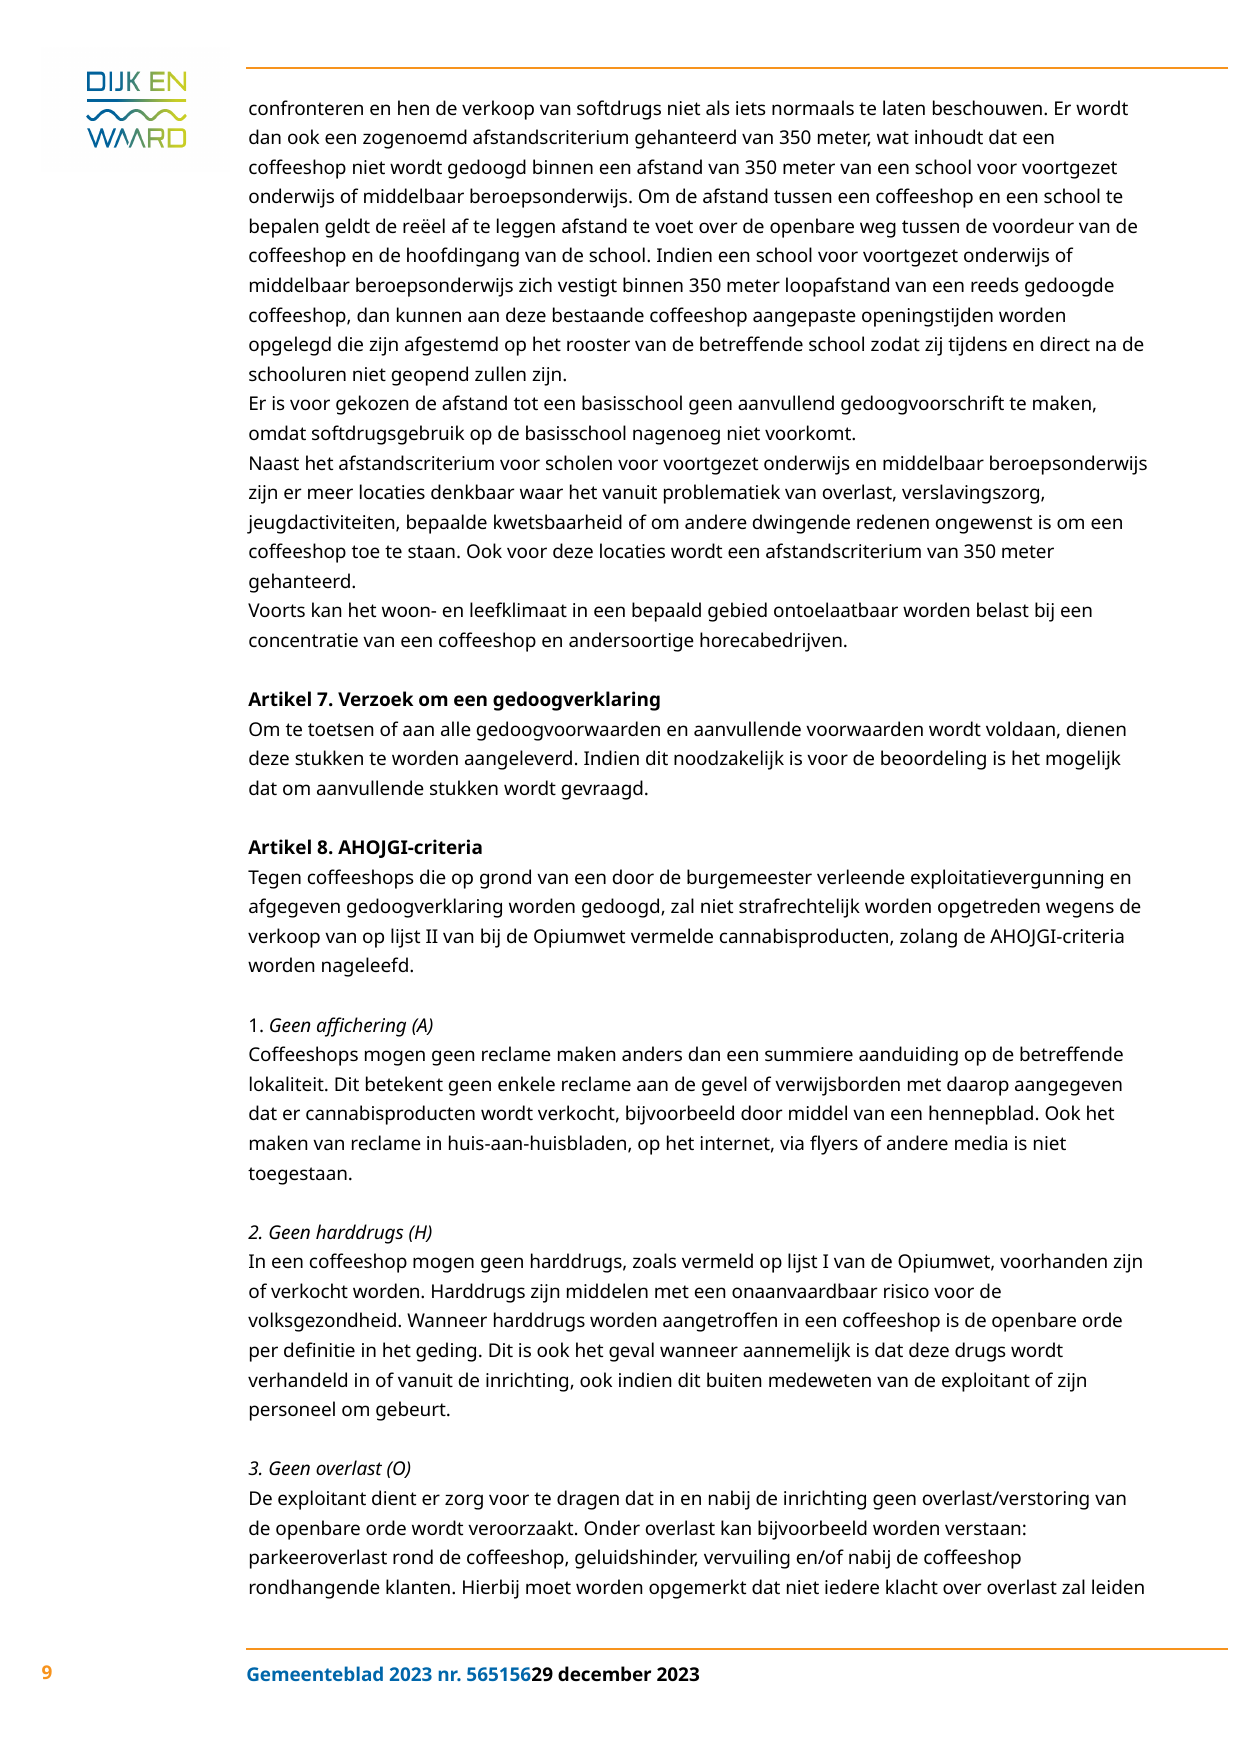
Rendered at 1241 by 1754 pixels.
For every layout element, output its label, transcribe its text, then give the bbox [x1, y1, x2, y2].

text 2. Geen harddrugs (H) [248, 1219, 1152, 1245]
picture [41, 47, 231, 172]
text In een coffeeshop mogen geen harddrugs, zoals vermeld op lijst I van de Opiumwet, voorhanden zijn of verkocht worden. Harddrugs zijn middelen met een onaanvaardbaar risico voor de volksgezondheid. Wanneer harddrugs worden aangetroffen in een coffeeshop is de openbare orde per definitie in het geding. Dit is ook het geval wanneer aannemelijk is dat deze drugs wordt verhandeld in of vanuit de inrichting, ook indien dit buiten medeweten van de exploitant of zijn personeel om gebeurt. [248, 1248, 1152, 1422]
text Voorts kan het woon- en leefklimaat in een bepaald gebied ontoelaatbaar worden belast bij een concentratie van een coffeeshop en andersoortige horecabedrijven. [248, 598, 1152, 653]
text Om te toetsen of aan alle gedoogvoorwaarden en aanvullende voorwaarden wordt voldaan, dienen deze stukken te worden aangeleverd. Indien dit noodzakelijk is voor de beoordeling is het mogelijk dat om aanvullende stukken wordt gevraagd. [248, 716, 1152, 801]
text Artikel 7. Verzoek om een gedoogverklaring [248, 686, 1152, 712]
text Er is voor gekozen de afstand tot een basisschool geen aanvullend gedoogvoorschrift te maken, omdat softdrugsgebruik op de basisschool nagenoeg niet voorkomt. [248, 391, 1152, 446]
text 1. Geen affichering (A) [248, 1012, 1152, 1038]
text confronteren en hen de verkoop van softdrugs niet als iets normaals te laten beschouwen. Er wordt dan ook een zogenoemd afstandscriterium gehanteerd van 350 meter, wat inhoudt dat een coffeeshop niet wordt gedoogd binnen een afstand van 350 meter van een school voor voortgezet onderwijs of middelbaar beroepsonderwijs. Om de afstand tussen een coffeeshop en een school te bepalen geldt de reëel af te leggen afstand te voet over de openbare weg tussen de voordeur van de coffeeshop en de hoofdingang van de school. Indien een school voor voortgezet onderwijs of middelbaar beroepsonderwijs zich vestigt binnen 350 meter loopafstand van een reeds gedoogde coffeeshop, dan kunnen aan deze bestaande coffeeshop aangepaste openingstijden worden opgelegd die zijn afgestemd op het rooster van de betreffende school zodat zij tijdens en direct na de schooluren niet geopend zullen zijn. [248, 95, 1152, 387]
text Tegen coffeeshops die op grond van een door de burgemeester verleende exploitatievergunning en afgegeven gedoogverklaring worden gedoogd, zal niet strafrechtelijk worden opgetreden wegens de verkoop van op lijst II van bij de Opiumwet vermelde cannabisproducten, zolang de AHOJGI-criteria worden nageleefd. [248, 864, 1152, 978]
text De exploitant dient er zorg voor te dragen dat in en nabij de inrichting geen overlast/verstoring van de openbare orde wordt veroorzaakt. Onder overlast kan bijvoorbeeld worden verstaan: parkeeroverlast rond de coffeeshop, geluidshinder, vervuiling en/of nabij de coffeeshop rondhangende klanten. Hierbij moet worden opgemerkt dat niet iedere klacht over overlast zal leiden [248, 1485, 1152, 1600]
text Artikel 8. AHOJGI-criteria [248, 834, 1152, 860]
text Coffeeshops mogen geen reclame maken anders dan een summiere aanduiding op de betreffende lokaliteit. Dit betekent geen enkele reclame aan de gevel of verwijsborden met daarop aangegeven dat er cannabisproducten wordt verkocht, bijvoorbeeld door middel van een hennepblad. Ook het maken van reclame in huis-aan-huisbladen, op het internet, via flyers of andere media is niet toegestaan. [248, 1041, 1152, 1186]
text 3. Geen overlast (O) [248, 1456, 1152, 1481]
text Naast het afstandscriterium voor scholen voor voortgezet onderwijs en middelbaar beroepsonderwijs zijn er meer locaties denkbaar waar het vanuit problematiek van overlast, verslavingszorg, jeugdactiviteiten, bepaalde kwetsbaarheid of om andere dwingende redenen ongewenst is om een coffeeshop toe te staan. Ook voor deze locaties wordt een afstandscriterium van 350 meter gehanteerd. [248, 450, 1152, 594]
